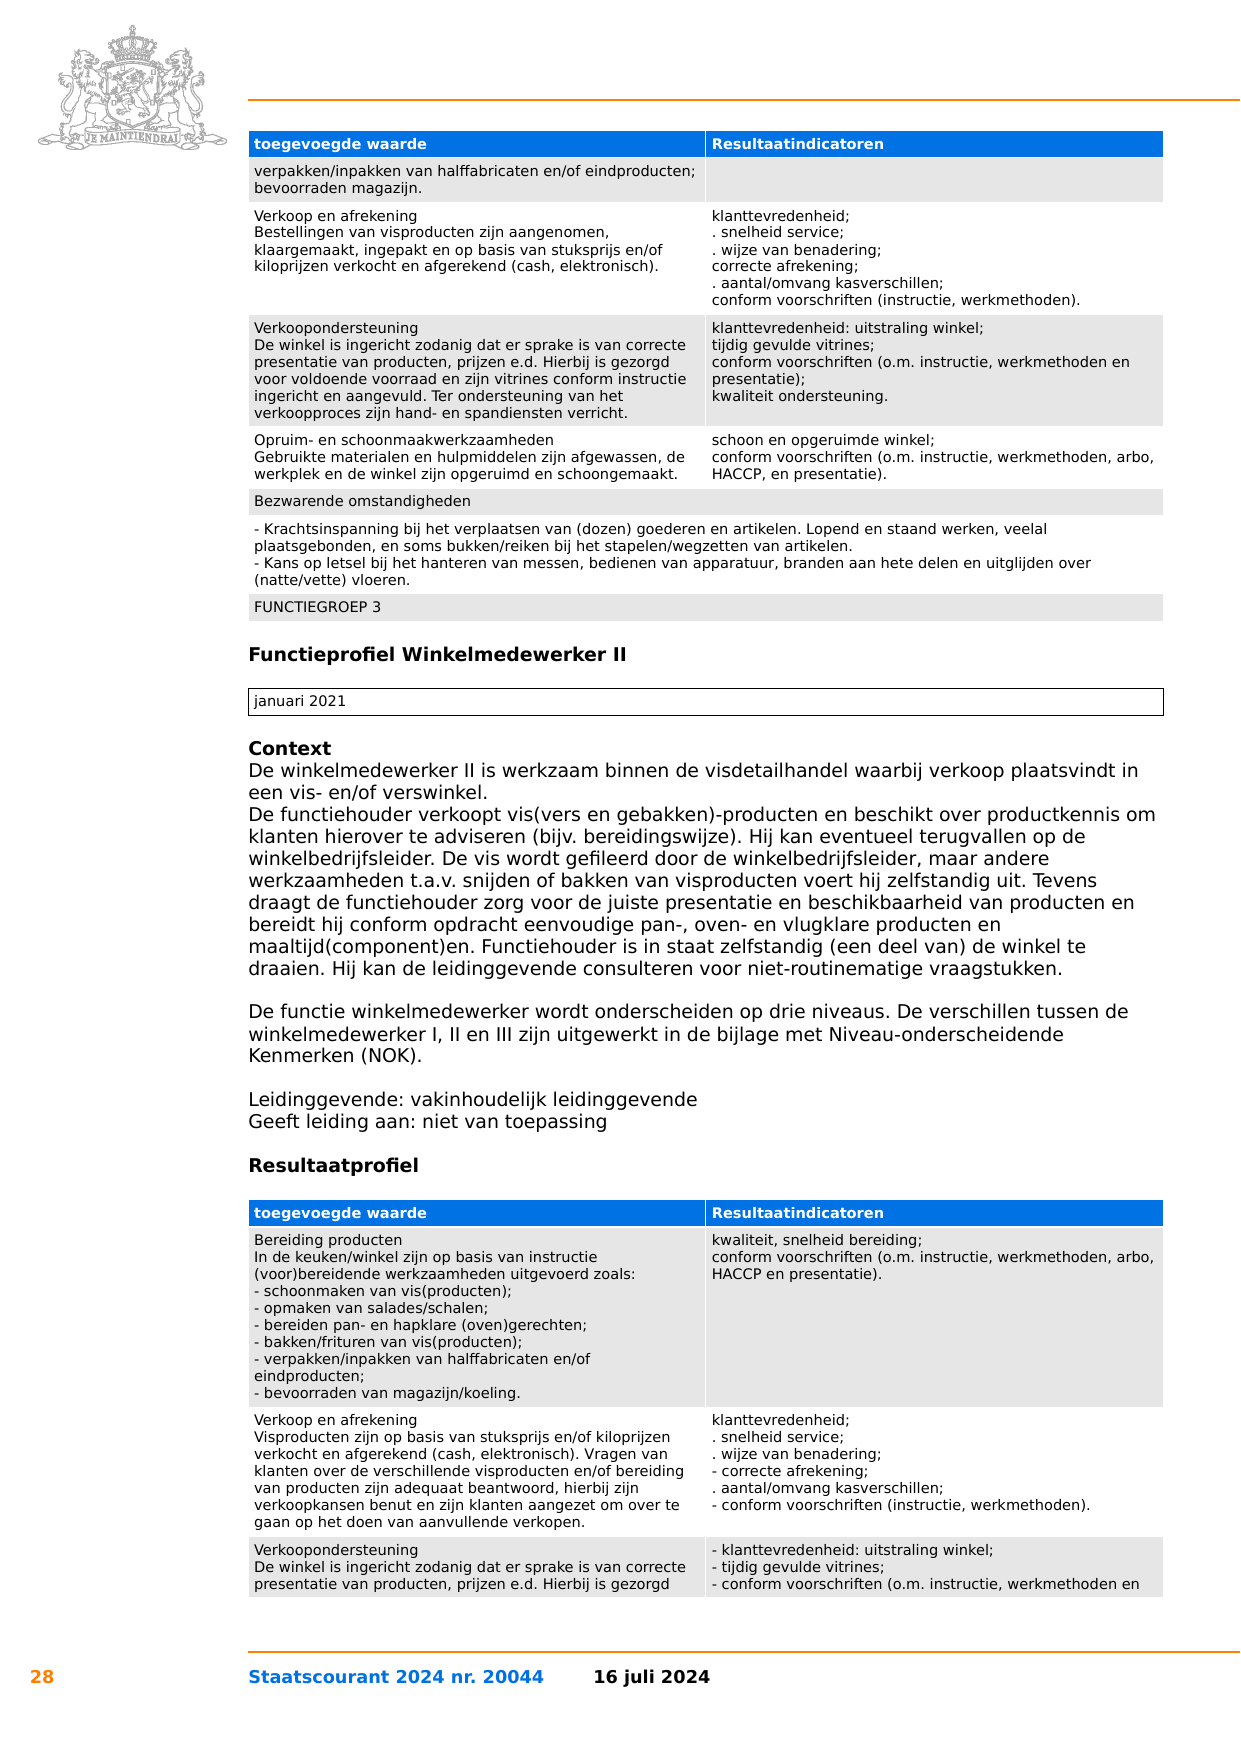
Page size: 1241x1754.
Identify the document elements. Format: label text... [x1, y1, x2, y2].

table_cell Bereiding producten In de keuken/winkel zijn op basis van instructie (voor)bereidende werkzaamheden uitgevoerd zoals: - schoonmaken van vis(producten); - opmaken van salades/schalen; - bereiden pan- en hapklare (oven)gerechten; - bakken/frituren van vis(producten); - verpakken/inpakken van halffabricaten en/of eindproducten; - bevoorraden van magazijn/koeling. [249, 1228, 705, 1407]
text Resultaatprofiel [248, 1155, 1163, 1177]
table_header toegevoegde waarde [249, 131, 705, 157]
text De winkelmedewerker II is werkzaam binnen de visdetailhandel waarbij verkoop plaatsvindt in een vis- en/of verswinkel. [248, 760, 1163, 804]
table_header Resultaatindicatoren [706, 131, 1163, 157]
table_cell - klanttevredenheid: uitstraling winkel; - tijdig gevulde vitrines; - conform voorschriften (o.m. instructie, werkmethoden en [706, 1537, 1163, 1597]
table_cell verpakken/inpakken van halffabricaten en/of eindproducten; bevoorraden magazijn. [249, 158, 705, 202]
table_cell Verkoopondersteuning De winkel is ingericht zodanig dat er sprake is van correcte presentatie van producten, prijzen e.d. Hierbij is gezorgd voor voldoende voorraad en zijn vitrines conform instructie ingericht en aangevuld. Ter ondersteuning van het verkoopproces zijn hand- en spandiensten verricht. [249, 315, 705, 426]
text Functieprofiel Winkelmedewerker II [248, 644, 1163, 666]
table_cell Verkoop en afrekening Visproducten zijn op basis van stuksprijs en/of kiloprijzen verkocht en afgerekend (cash, elektronisch). Vragen van klanten over de verschillende visproducten en/of bereiding van producten zijn adequaat beantwoord, hierbij zijn verkoopkansen benut en zijn klanten aangezet om over te gaan op het doen van aanvullende verkopen. [249, 1408, 705, 1536]
table_cell schoon en opgeruimde winkel; conform voorschriften (o.m. instructie, werkmethoden, arbo, HACCP, en presentatie). [706, 427, 1163, 488]
table_cell klanttevredenheid; . snelheid service; . wijze van benadering; correcte afrekening; . aantal/omvang kasverschillen; conform voorschriften (instructie, werkmethoden). [706, 203, 1163, 314]
table_cell [706, 158, 1163, 202]
text Context [248, 738, 1163, 760]
table_cell Bezwarende omstandigheden [249, 489, 1163, 515]
table_header toegevoegde waarde [249, 1200, 705, 1226]
table_header Resultaatindicatoren [706, 1200, 1163, 1226]
text De functiehouder verkoopt vis(vers en gebakken)-producten en beschikt over productkennis om klanten hierover te adviseren (bijv. bereidingswijze). Hij kan eventueel terugvallen op de winkelbedrijfsleider. De vis wordt gefileerd door de winkelbedrijfsleider, maar andere werkzaamheden t.a.v. snijden of bakken van visproducten voert hij zelfstandig uit. Tevens draagt de functiehouder zorg voor de juiste presentatie en beschikbaarheid van producten en bereidt hij conform opdracht eenvoudige pan-, oven- en vlugklare producten en maaltijd(component)en. Functiehouder is in staat zelfstandig (een deel van) de winkel te draaien. Hij kan de leidinggevende consulteren voor niet-routinematige vraagstukken. [248, 804, 1163, 979]
text De functie winkelmedewerker wordt onderscheiden op drie niveaus. De verschillen tussen de winkelmedewerker I, II en III zijn uitgewerkt in de bijlage met Niveau-onderscheidende Kenmerken (NOK). [248, 1001, 1163, 1067]
table_cell Opruim- en schoonmaakwerkzaamheden Gebruikte materialen en hulpmiddelen zijn afgewassen, de werkplek en de winkel zijn opgeruimd en schoongemaakt. [249, 427, 705, 488]
table_cell Verkoop en afrekening Bestellingen van visproducten zijn aangenomen, klaargemaakt, ingepakt en op basis van stuksprijs en/of kiloprijzen verkocht en afgerekend (cash, elektronisch). [249, 203, 705, 314]
table_cell klanttevredenheid: uitstraling winkel; tijdig gevulde vitrines; conform voorschriften (o.m. instructie, werkmethoden en presentatie); kwaliteit ondersteuning. [706, 315, 1163, 426]
text Geeft leiding aan: niet van toepassing [248, 1111, 1163, 1133]
picture [38, 25, 227, 150]
table_cell kwaliteit, snelheid bereiding; conform voorschriften (o.m. instructie, werkmethoden, arbo, HACCP en presentatie). [706, 1228, 1163, 1407]
table_header januari 2021 [249, 689, 1163, 715]
table_cell Verkoopondersteuning De winkel is ingericht zodanig dat er sprake is van correcte presentatie van producten, prijzen e.d. Hierbij is gezorgd [249, 1537, 705, 1597]
table_cell FUNCTIEGROEP 3 [249, 594, 1163, 621]
table_cell klanttevredenheid; . snelheid service; . wijze van benadering; - correcte afrekening; . aantal/omvang kasverschillen; - conform voorschriften (instructie, werkmethoden). [706, 1408, 1163, 1536]
table_cell - Krachtsinspanning bij het verplaatsen van (dozen) goederen en artikelen. Lopend en staand werken, veelal plaatsgebonden, en soms bukken/reiken bij het stapelen/wegzetten van artikelen. - Kans op letsel bij het hanteren van messen, bedienen van apparatuur, branden aan hete delen en uitglijden over (natte/vette) vloeren. [249, 516, 1163, 593]
text Leidinggevende: vakinhoudelijk leidinggevende [248, 1089, 1163, 1111]
